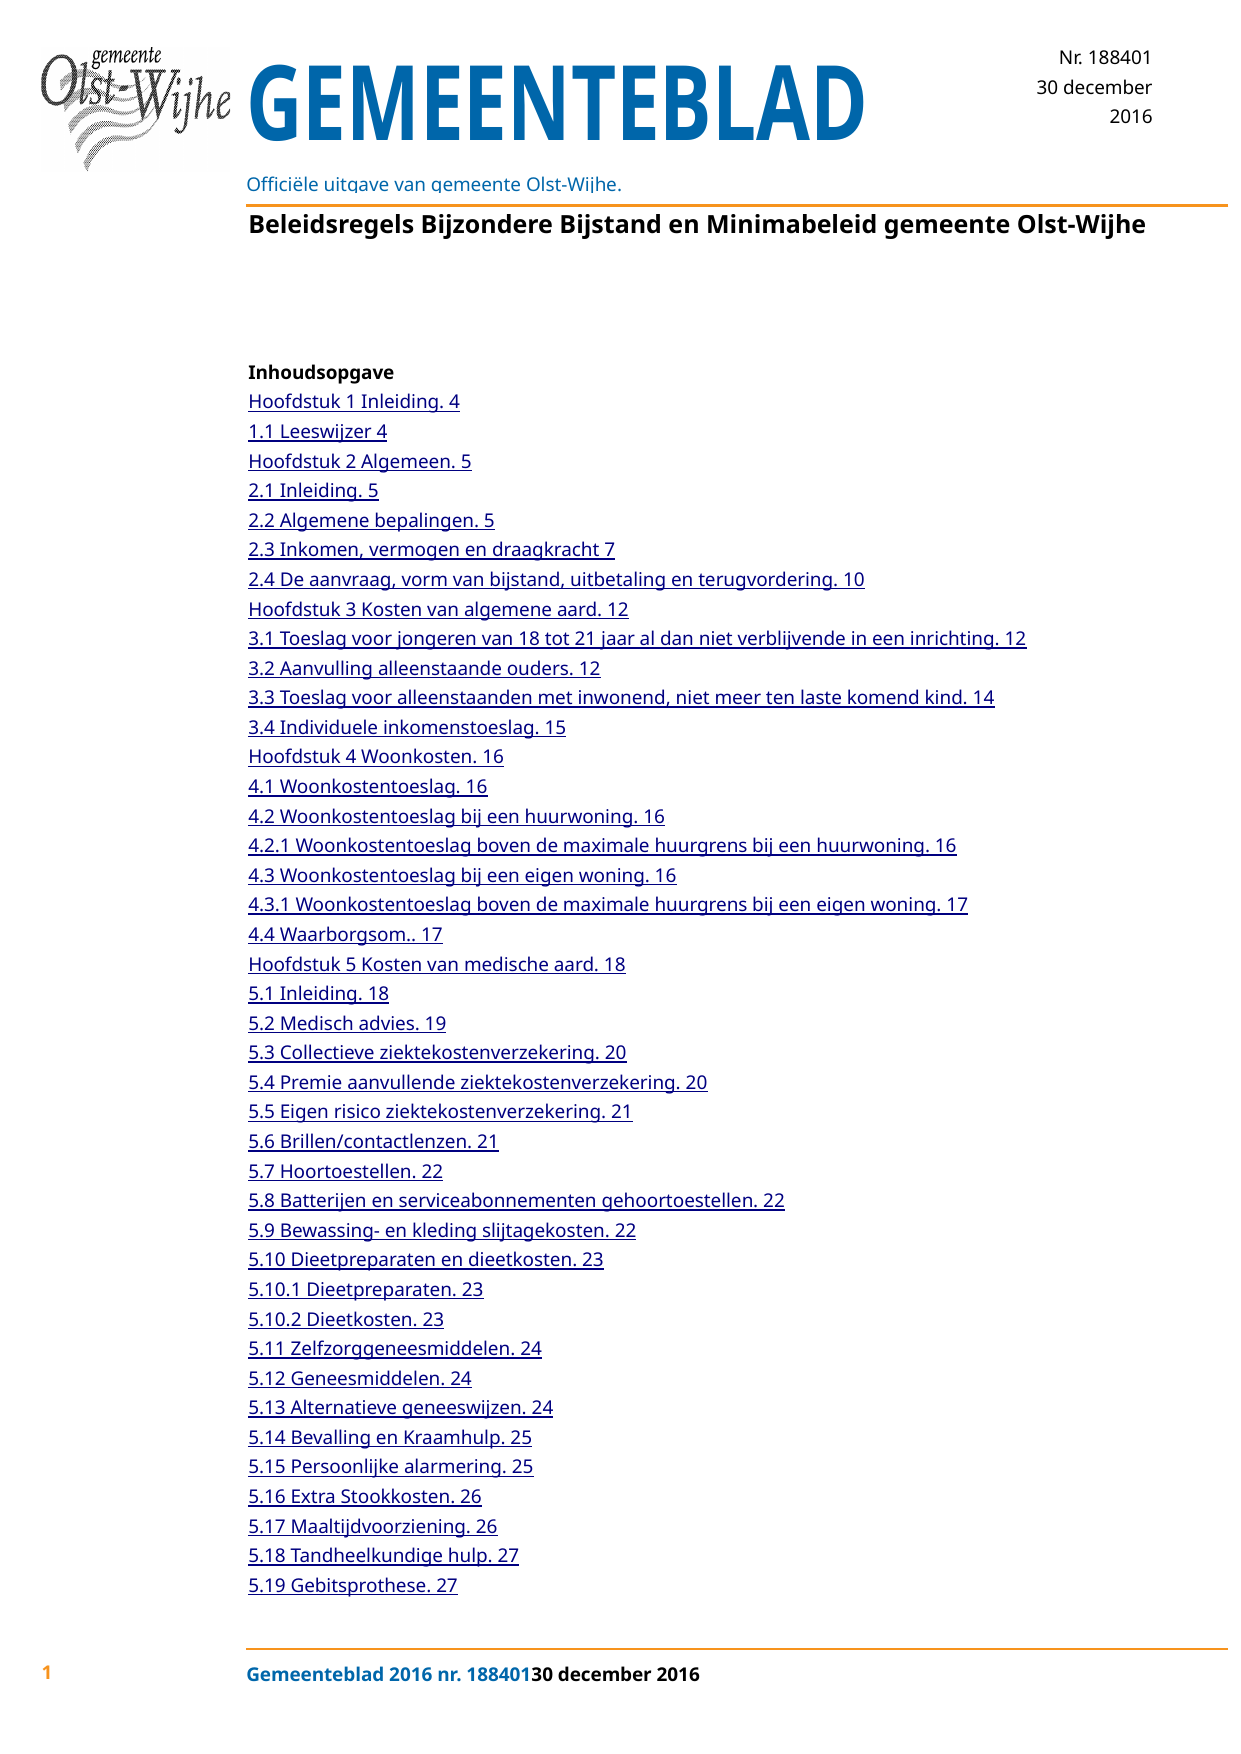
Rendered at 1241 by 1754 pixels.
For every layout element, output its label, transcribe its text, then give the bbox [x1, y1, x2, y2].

text 4.3 Woonkostentoeslag bij een eigen woning. 16 [248, 862, 1152, 888]
text 5.8 Batterijen en serviceabonnementen gehoortoestellen. 22 [248, 1187, 1152, 1213]
text 2.3 Inkomen, vermogen en draagkracht 7 [248, 537, 1152, 562]
text 3.1 Toeslag voor jongeren van 18 tot 21 jaar al dan niet verblijvende in een inrichting. 12 [248, 625, 1152, 651]
text 5.18 Tandheelkundige hulp. 27 [248, 1542, 1152, 1568]
text 4.1 Woonkostentoeslag. 16 [248, 773, 1152, 799]
text 4.3.1 Woonkostentoeslag boven de maximale huurgrens bij een eigen woning. 17 [248, 892, 1152, 917]
text 5.6 Brillen/contactlenzen. 21 [248, 1128, 1152, 1154]
text 1.1 Leeswijzer 4 [248, 418, 1152, 444]
text 5.17 Maaltijdvoorziening. 26 [248, 1513, 1152, 1538]
text 5.1 Inleiding. 18 [248, 980, 1152, 1006]
picture [41, 47, 231, 172]
text 5.9 Bewassing- en kleding slijtagekosten. 22 [248, 1217, 1152, 1243]
text Hoofdstuk 4 Woonkosten. 16 [248, 744, 1152, 769]
text 5.19 Gebitsprothese. 27 [248, 1572, 1152, 1598]
text 5.15 Persoonlijke alarmering. 25 [248, 1454, 1152, 1479]
text Hoofdstuk 3 Kosten van algemene aard. 12 [248, 596, 1152, 621]
text 5.12 Geneesmiddelen. 24 [248, 1365, 1152, 1391]
text 5.10 Dieetpreparaten en dieetkosten. 23 [248, 1247, 1152, 1272]
text 5.3 Collectieve ziektekostenverzekering. 20 [248, 1039, 1152, 1065]
text Inhoudsopgave [248, 359, 1152, 385]
text 5.5 Eigen risico ziektekostenverzekering. 21 [248, 1099, 1152, 1124]
text 5.14 Bevalling en Kraamhulp. 25 [248, 1424, 1152, 1450]
text 5.16 Extra Stookkosten. 26 [248, 1483, 1152, 1509]
text 3.2 Aanvulling alleenstaande ouders. 12 [248, 655, 1152, 681]
text Beleidsregels Bijzondere Bijstand en Minimabeleid gemeente Olst-Wijhe [248, 207, 1152, 241]
text 5.4 Premie aanvullende ziektekostenverzekering. 20 [248, 1069, 1152, 1095]
text Hoofdstuk 1 Inleiding. 4 [248, 389, 1152, 414]
text 2.1 Inleiding. 5 [248, 477, 1152, 503]
text 2.2 Algemene bepalingen. 5 [248, 507, 1152, 533]
text 3.4 Individuele inkomenstoeslag. 15 [248, 714, 1152, 740]
text 2.4 De aanvraag, vorm van bijstand, uitbetaling en terugvordering. 10 [248, 566, 1152, 592]
text Hoofdstuk 2 Algemeen. 5 [248, 448, 1152, 473]
text 5.13 Alternatieve geneeswijzen. 24 [248, 1394, 1152, 1420]
text 5.10.1 Dieetpreparaten. 23 [248, 1276, 1152, 1302]
text 3.3 Toeslag voor alleenstaanden met inwonend, niet meer ten laste komend kind. 14 [248, 684, 1152, 710]
text 4.4 Waarborgsom.. 17 [248, 921, 1152, 947]
text 5.11 Zelfzorggeneesmiddelen. 24 [248, 1335, 1152, 1361]
text 5.7 Hoortoestellen. 22 [248, 1158, 1152, 1183]
text 4.2.1 Woonkostentoeslag boven de maximale huurgrens bij een huurwoning. 16 [248, 832, 1152, 858]
text 5.10.2 Dieetkosten. 23 [248, 1306, 1152, 1331]
text 4.2 Woonkostentoeslag bij een huurwoning. 16 [248, 803, 1152, 828]
text 5.2 Medisch advies. 19 [248, 1010, 1152, 1036]
text Hoofdstuk 5 Kosten van medische aard. 18 [248, 951, 1152, 976]
